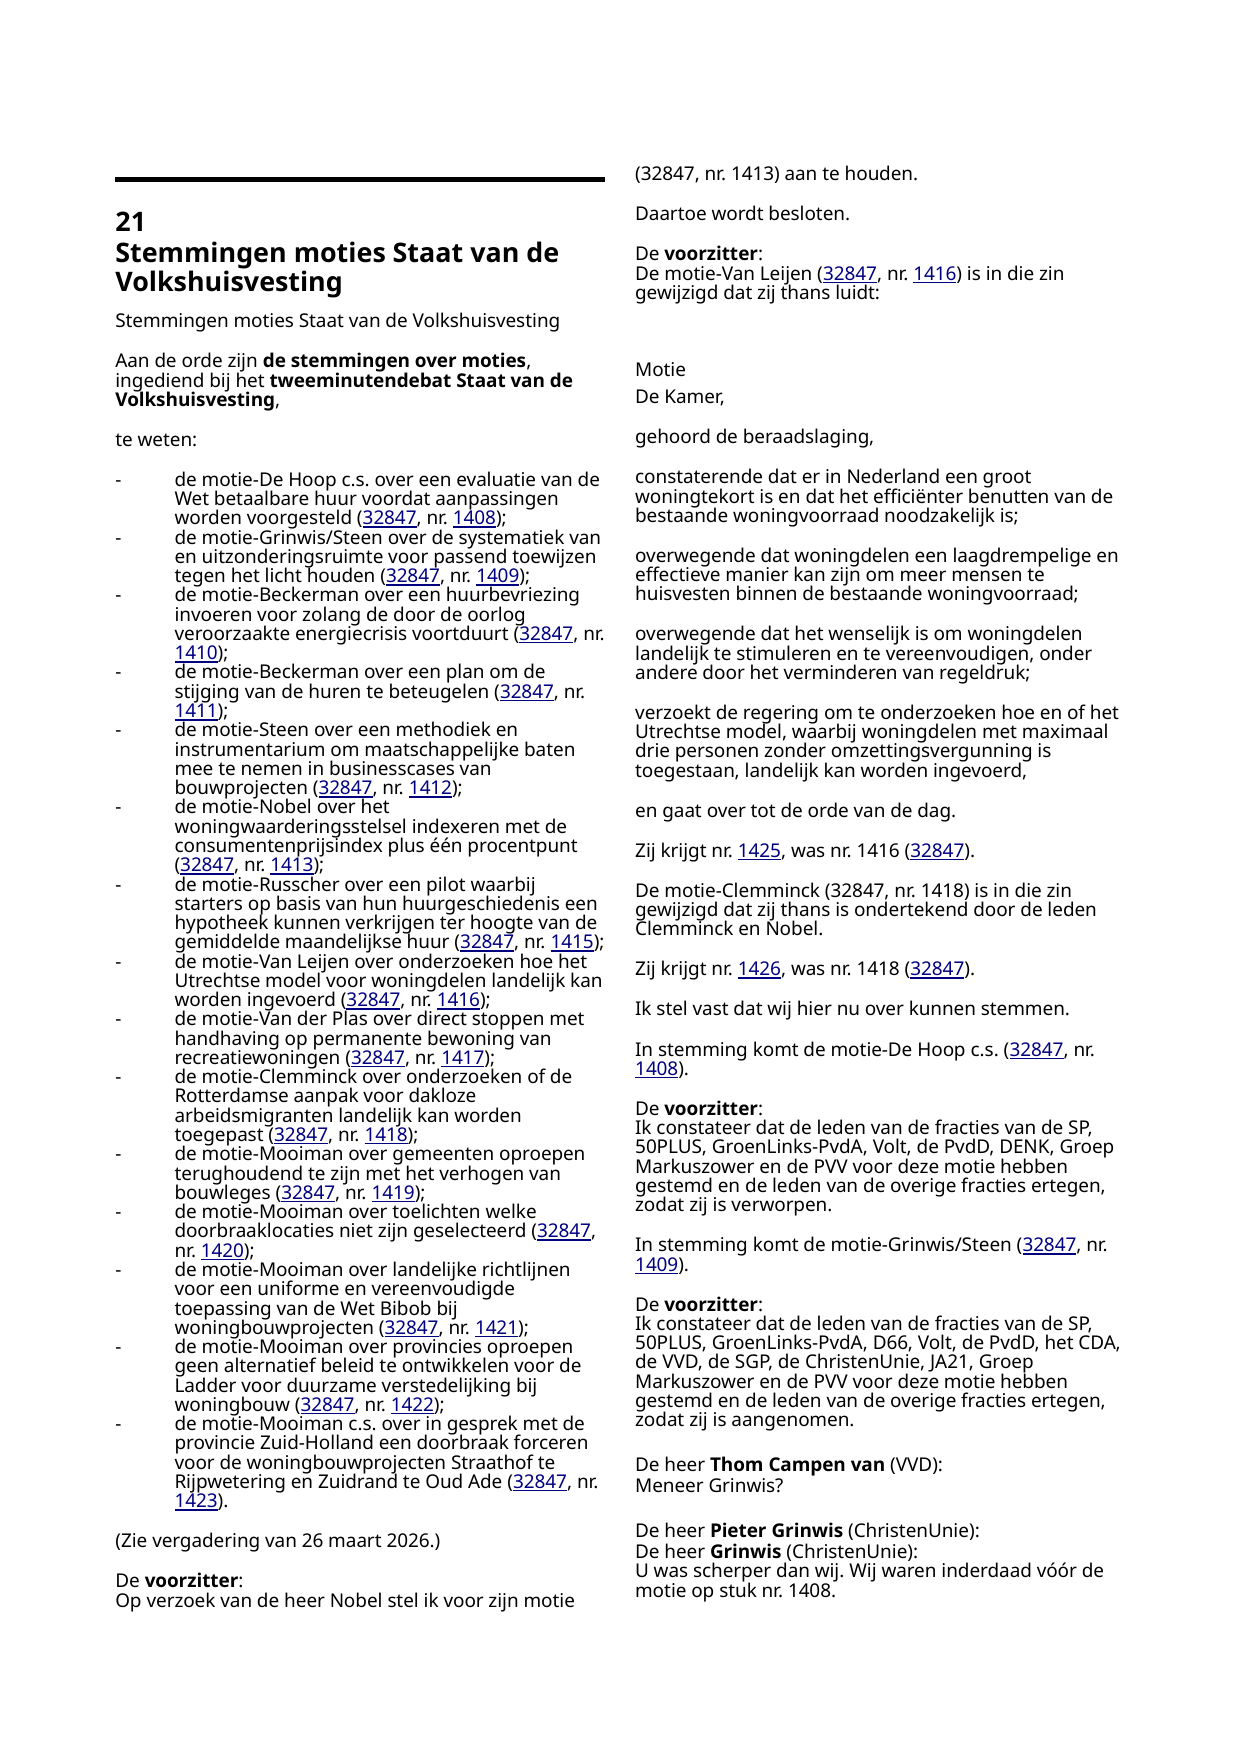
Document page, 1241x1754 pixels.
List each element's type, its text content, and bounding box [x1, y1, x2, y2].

list de motie-Mooiman c.s. over in gesprek met de provincie Zuid-Holland een doorbraak forceren voor de woningbouwprojecten Straathof te Rijpwetering en Zuidrand te Oud Ade (32847, nr. 1423). [115, 1415, 605, 1511]
text Zij krijgt nr. 1425, was nr. 1416 (32847). [635, 842, 1125, 861]
list de motie-Nobel over het woningwaarderingsstelsel indexeren met de consumentenprijsindex plus één procentpunt (32847, nr. 1413); [115, 798, 605, 876]
text De Kamer, [635, 388, 1125, 408]
text De heer Grinwis (ChristenUnie): [635, 1543, 1125, 1562]
text De voorzitter: [635, 245, 1125, 265]
text De heer Thom Campen van (VVD): [635, 1451, 1125, 1477]
list de motie-Mooiman over toelichten welke doorbraaklocaties niet zijn geselecteerd (32847, nr. 1420); [115, 1203, 605, 1261]
text te weten: [115, 431, 605, 450]
list de motie-Mooiman over provincies oproepen geen alternatief beleid te ontwikkelen voor de Ladder voor duurzame verstedelijking bij woningbouw (32847, nr. 1422); [115, 1338, 605, 1415]
list de motie-Beckerman over een huurbevriezing invoeren voor zolang de door de oorlog veroorzaakte energiecrisis voortduurt (32847, nr. 1410); [115, 586, 605, 663]
list de motie-Steen over een methodiek en instrumentarium om maatschappelijke baten mee te nemen in businesscases van bouwprojecten (32847, nr. 1412); [115, 721, 605, 798]
list de motie-Van der Plas over direct stoppen met handhaving op permanente bewoning van recreatiewoningen (32847, nr. 1417); [115, 1010, 605, 1068]
text De voorzitter: [635, 1100, 1125, 1119]
text overwegende dat het wenselijk is om woningdelen landelijk te stimuleren en te vereenvoudigen, onder andere door het verminderen van regeldruk; [635, 625, 1125, 683]
list de motie-Grinwis/Steen over de systematiek van en uitzonderingsruimte voor passend toewijzen tegen het licht houden (32847, nr. 1409); [115, 529, 605, 586]
text Ik stel vast dat wij hier nu over kunnen stemmen. [635, 1000, 1125, 1020]
list de motie-Russcher over een pilot waarbij starters op basis van hun huurgeschiedenis een hypotheek kunnen verkrijgen ter hoogte van de gemiddelde maandelijkse huur (32847, nr. 1415); [115, 876, 605, 953]
text In stemming komt de motie-De Hoop c.s. (32847, nr. 1408). [635, 1041, 1125, 1079]
text Motie [635, 357, 1125, 382]
text Stemmingen moties Staat van de Volkshuisvesting [115, 312, 605, 332]
text (32847, nr. 1413) aan te houden. [635, 165, 1125, 184]
text verzoekt de regering om te onderzoeken hoe en of het Utrechtse model, waarbij woningdelen met maximaal drie personen zonder omzettingsvergunning is toegestaan, landelijk kan worden ingevoerd, [635, 704, 1125, 781]
text Meneer Grinwis? [635, 1477, 1125, 1496]
text Ik constateer dat de leden van de fracties van de SP, 50PLUS, GroenLinks-PvdA, D66, Volt, de PvdD, het CDA, de VVD, de SGP, de ChristenUnie, JA21, Groep Markuszower en de PVV voor deze motie hebben gestemd en de leden van de overige fracties ertegen, zodat zij is aangenomen. [635, 1315, 1125, 1431]
list de motie-Clemminck over onderzoeken of de Rotterdamse aanpak voor dakloze arbeidsmigranten landelijk kan worden toegepast (32847, nr. 1418); [115, 1068, 605, 1145]
text Op verzoek van de heer Nobel stel ik voor zijn motie [115, 1592, 605, 1611]
text De heer Pieter Grinwis (ChristenUnie): [635, 1517, 1125, 1543]
text Daartoe wordt besloten. [635, 205, 1125, 224]
text Zij krijgt nr. 1426, was nr. 1418 (32847). [635, 960, 1125, 980]
list de motie-Mooiman over gemeenten oproepen terughoudend te zijn met het verhogen van bouwleges (32847, nr. 1419); [115, 1145, 605, 1203]
text en gaat over tot de orde van de dag. [635, 802, 1125, 821]
text Ik constateer dat de leden van de fracties van de SP, 50PLUS, GroenLinks-PvdA, Volt, de PvdD, DENK, Groep Markuszower en de PVV voor deze motie hebben gestemd en de leden van de overige fracties ertegen, zodat zij is verworpen. [635, 1119, 1125, 1216]
text gehoord de beraadslaging, [635, 428, 1125, 448]
text In stemming komt de motie-Grinwis/Steen (32847, nr. 1409). [635, 1236, 1125, 1275]
text overwegende dat woningdelen een laagdrempelige en effectieve manier kan zijn om meer mensen te huisvesten binnen de bestaande woningvoorraad; [635, 547, 1125, 605]
text U was scherper dan wij. Wij waren inderdaad vóór de motie op stuk nr. 1408. [635, 1562, 1125, 1601]
list de motie-Van Leijen over onderzoeken hoe het Utrechtse model voor woningdelen landelijk kan worden ingevoerd (32847, nr. 1416); [115, 953, 605, 1010]
text Stemmingen moties Staat van de Volkshuisvesting [115, 239, 605, 312]
text De motie-Van Leijen (32847, nr. 1416) is in die zin gewijzigd dat zij thans luidt: [635, 265, 1125, 303]
list de motie-Mooiman over landelijke richtlijnen voor een uniforme en vereenvoudigde toepassing van de Wet Bibob bij woningbouwprojecten (32847, nr. 1421); [115, 1261, 605, 1338]
text De voorzitter: [635, 1296, 1125, 1315]
text De motie-Clemminck (32847, nr. 1418) is in die zin gewijzigd dat zij thans is ondertekend door de leden Clemminck en Nobel. [635, 882, 1125, 940]
text (Zie vergadering van 26 maart 2026.) [115, 1532, 605, 1551]
list de motie-De Hoop c.s. over een evaluatie van de Wet betaalbare huur voordat aanpassingen worden voorgesteld (32847, nr. 1408); [115, 471, 605, 529]
text constaterende dat er in Nederland een groot woningtekort is en dat het efficiënter benutten van de bestaande woningvoorraad noodzakelijk is; [635, 468, 1125, 526]
list de motie-Beckerman over een plan om de stijging van de huren te beteugelen (32847, nr. 1411); [115, 663, 605, 721]
text 21 [115, 203, 605, 239]
text Aan de orde zijn de stemmingen over moties, ingediend bij het tweeminutendebat Staat van de Volkshuisvesting, [115, 352, 605, 410]
text De voorzitter: [115, 1572, 605, 1592]
